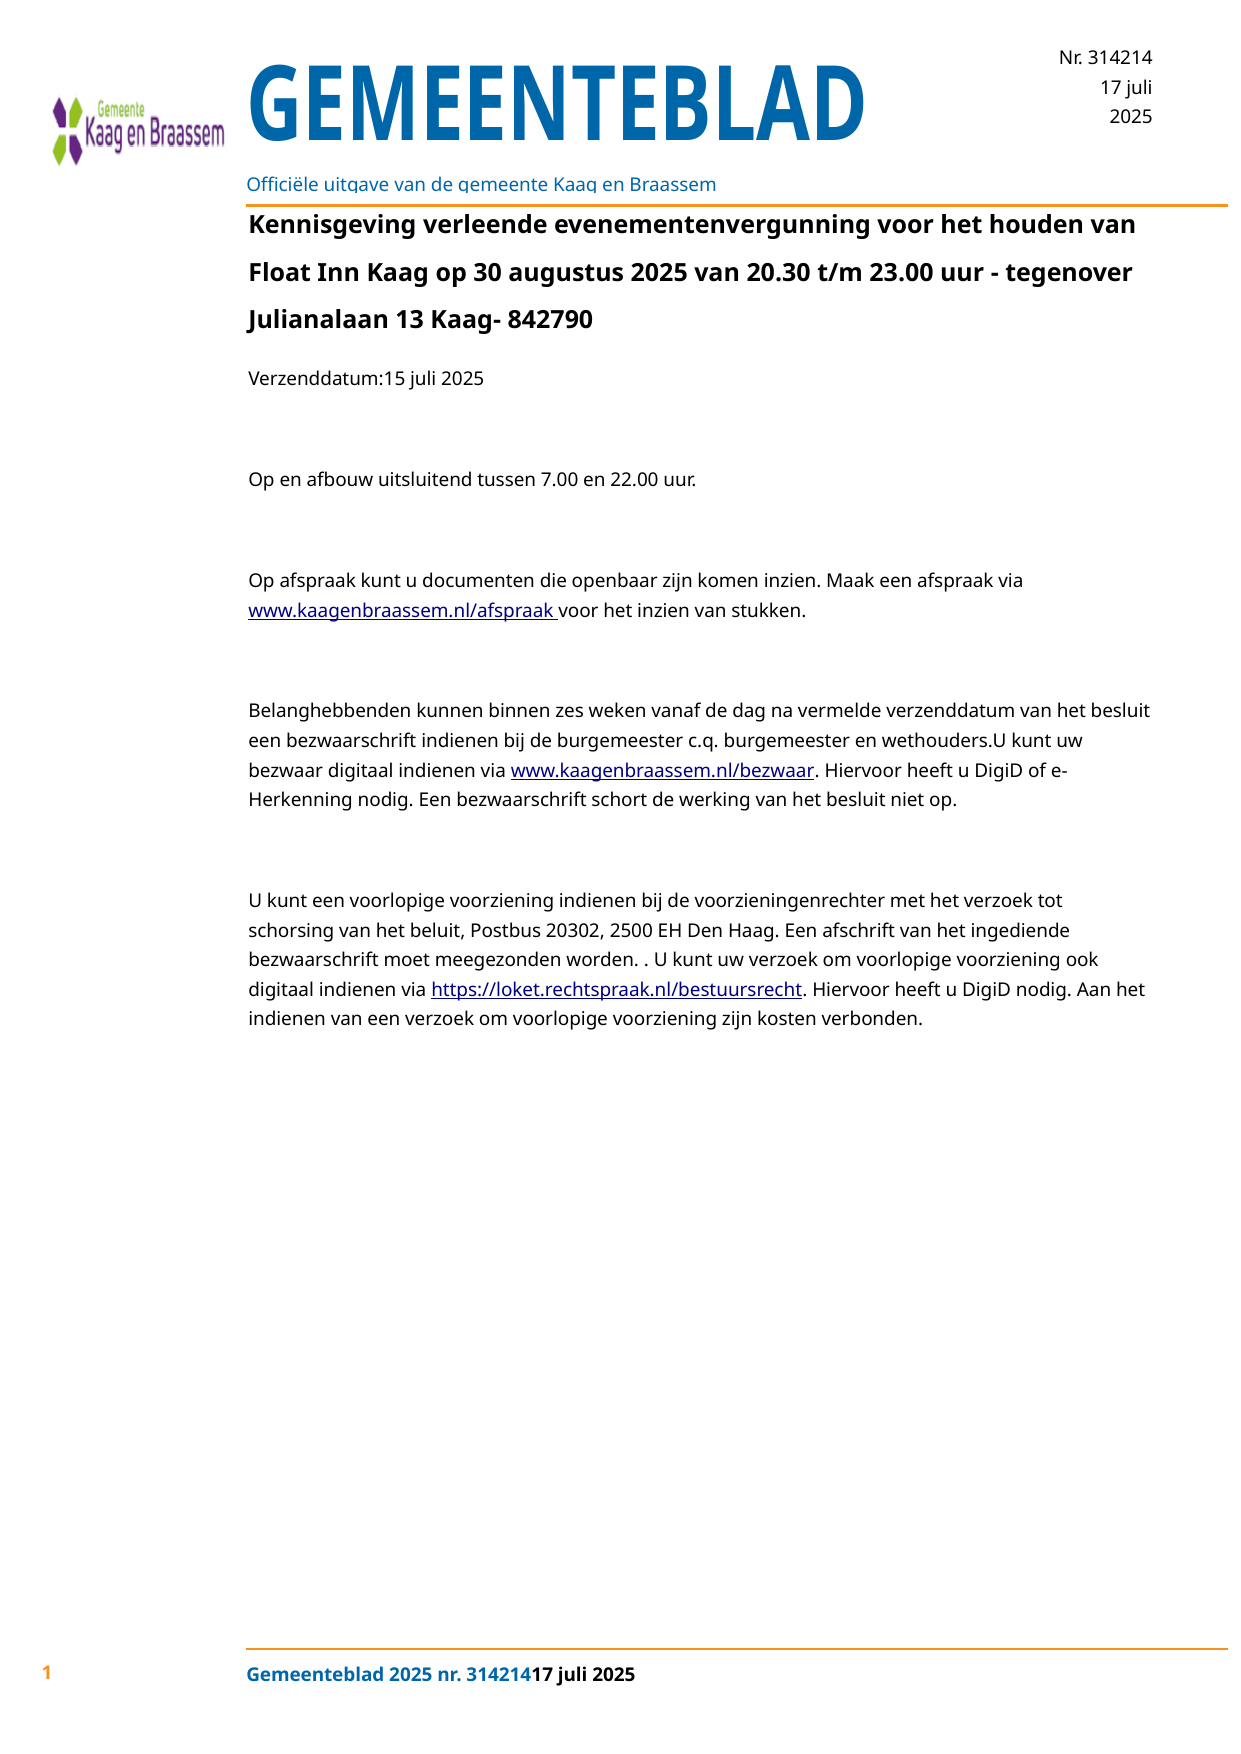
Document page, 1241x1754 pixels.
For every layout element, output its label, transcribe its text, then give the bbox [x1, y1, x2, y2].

text Verzenddatum:15 juli 2025 [248, 366, 1152, 391]
text U kunt een voorlopige voorziening indienen bij de voorzieningenrechter met het verzoek tot schorsing van het beluit, Postbus 20302, 2500 EH Den Haag. Een afschrift van het ingediende bezwaarschrift moet meegezonden worden. . U kunt uw verzoek om voorlopige voorziening ook digitaal indienen via https://loket.rechtspraak.nl/bestuursrecht. Hiervoor heeft u DigiD nodig. Aan het indienen van een verzoek om voorlopige voorziening zijn kosten verbonden. [248, 887, 1152, 1031]
text Op afspraak kunt u documenten die openbaar zijn komen inzien. Maak een afspraak via www.kaagenbraassem.nl/afspraak voor het inzien van stukken. [248, 567, 1152, 622]
text Op en afbouw uitsluitend tussen 7.00 en 22.00 uur. [248, 466, 1152, 492]
picture [41, 47, 231, 172]
text Kennisgeving verleende evenementenvergunning voor het houden van Float Inn Kaag op 30 augustus 2025 van 20.30 t/m 23.00 uur - tegenover Julianalaan 13 Kaag- 842790 [248, 207, 1152, 336]
text Belanghebbenden kunnen binnen zes weken vanaf de dag na vermelde verzenddatum van het besluit een bezwaarschrift indienen bij de burgemeester c.q. burgemeester en wethouders.U kunt uw bezwaar digitaal indienen via www.kaagenbraassem.nl/bezwaar. Hiervoor heeft u DigiD of e-Herkenning nodig. Een bezwaarschrift schort de werking van het besluit niet op. [248, 698, 1152, 812]
